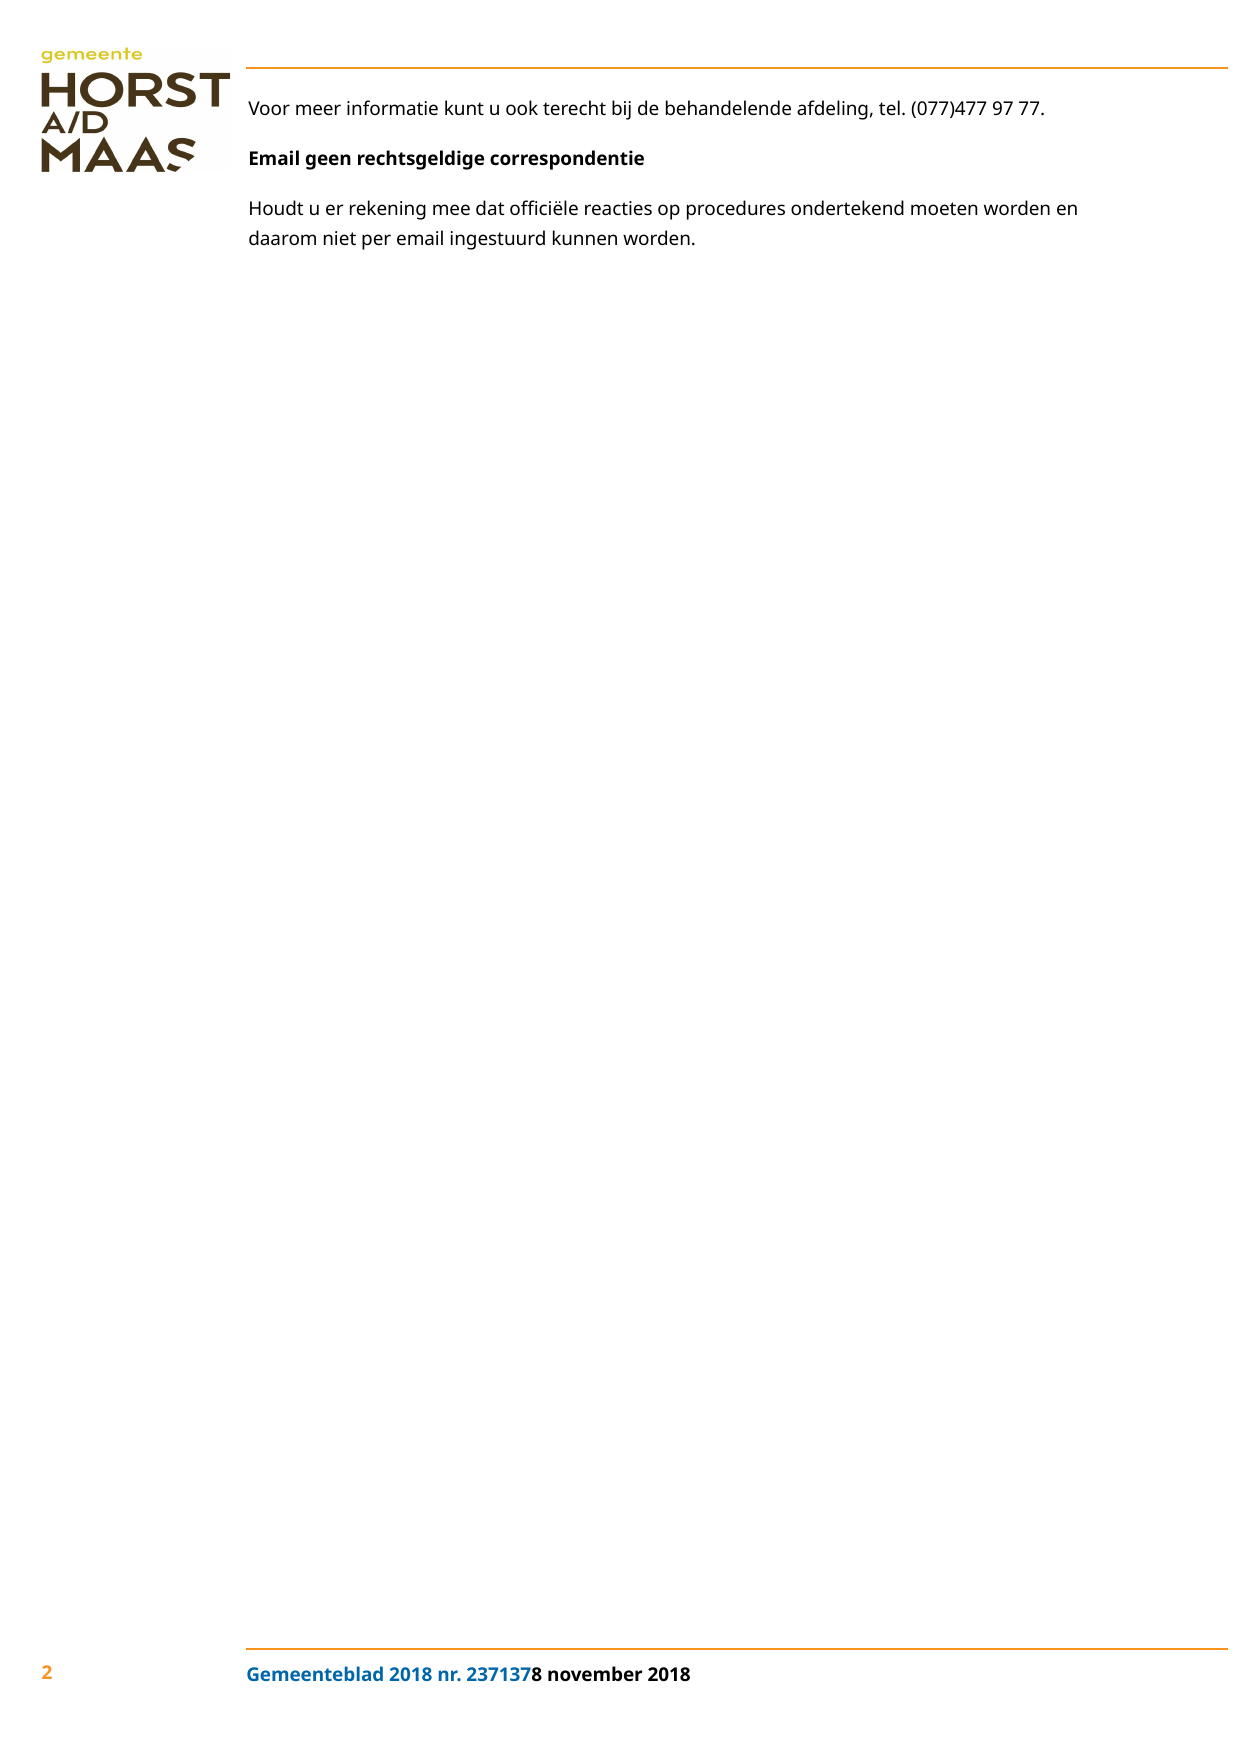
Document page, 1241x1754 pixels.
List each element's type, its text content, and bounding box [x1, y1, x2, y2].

text Houdt u er rekening mee dat officiële reacties op procedures ondertekend moeten worden en daarom niet per email ingestuurd kunnen worden. [248, 196, 1152, 251]
text Voor meer informatie kunt u ook terecht bij de behandelende afdeling, tel. (077)477 97 77. [248, 95, 1152, 121]
picture [41, 47, 231, 172]
text Email geen rechtsgeldige correspondentie [248, 145, 1152, 171]
